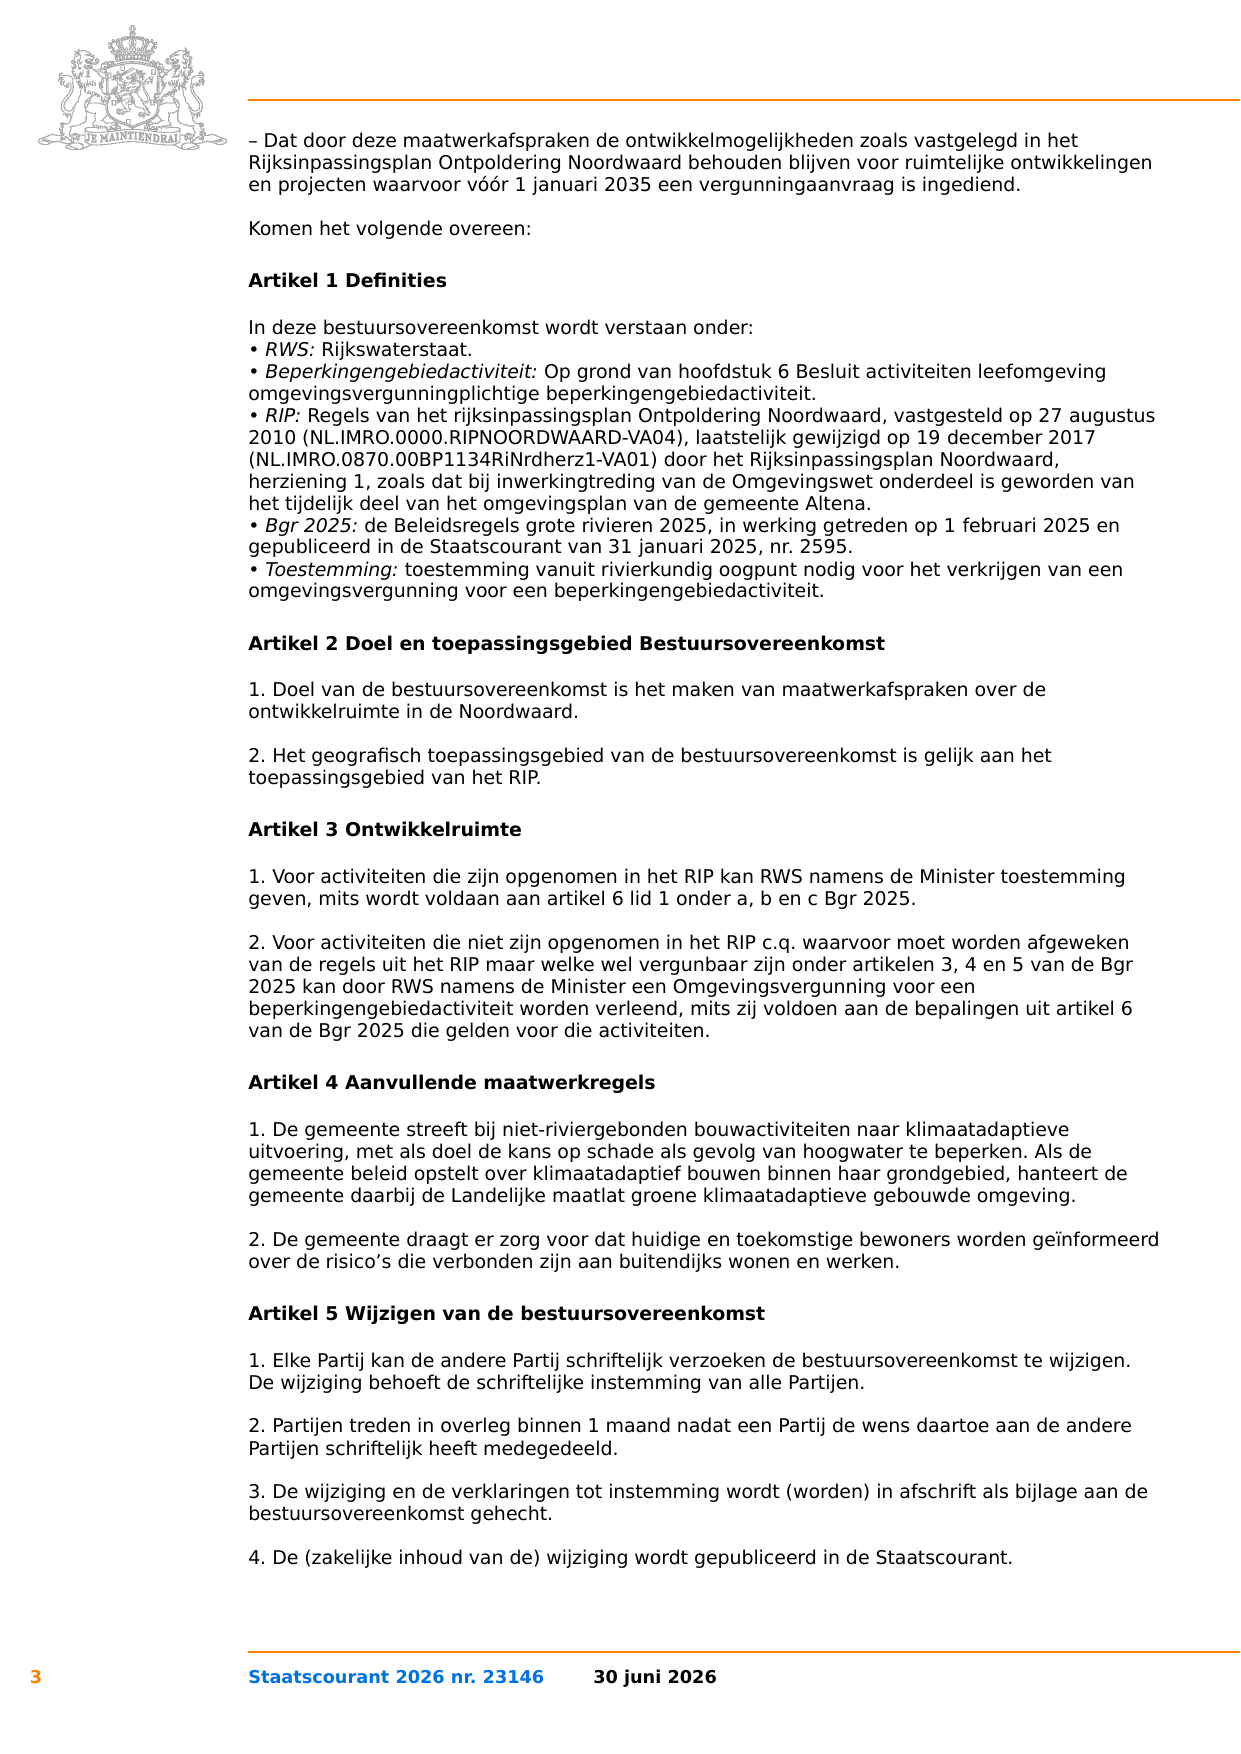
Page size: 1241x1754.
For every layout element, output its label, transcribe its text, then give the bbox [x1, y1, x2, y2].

text 2. De gemeente draagt er zorg voor dat huidige en toekomstige bewoners worden geïnformeerd over de risico’s die verbonden zijn aan buitendijks wonen en werken. [248, 1229, 1163, 1273]
text 1. Elke Partij kan de andere Partij schriftelijk verzoeken de bestuursovereenkomst te wijzigen. De wijziging behoeft de schriftelijke instemming van alle Partijen. [248, 1349, 1163, 1393]
subtitle Artikel 3 Ontwikkelruimte [248, 819, 1163, 841]
text 2. Voor activiteiten die niet zijn opgenomen in het RIP c.q. waarvoor moet worden afgeweken van de regels uit het RIP maar welke wel vergunbaar zijn onder artikelen 3, 4 en 5 van de Bgr 2025 kan door RWS namens de Minister een Omgevingsvergunning voor een beperkingengebiedactiviteit worden verleend, mits zij voldoen aan de bepalingen uit artikel 6 van de Bgr 2025 die gelden voor die activiteiten. [248, 932, 1163, 1042]
text 2. Partijen treden in overleg binnen 1 maand nadat een Partij de wens daartoe aan de andere Partijen schriftelijk heeft medegedeeld. [248, 1415, 1163, 1459]
text 1. Voor activiteiten die zijn opgenomen in het RIP kan RWS namens de Minister toestemming geven, mits wordt voldaan aan artikel 6 lid 1 onder a, b en c Bgr 2025. [248, 866, 1163, 910]
text 1. Doel van de bestuursovereenkomst is het maken van maatwerkafspraken over de ontwikkelruimte in de Noordwaard. [248, 679, 1163, 723]
text – Dat door deze maatwerkafspraken de ontwikkelmogelijkheden zoals vastgelegd in het Rijksinpassingsplan Ontpoldering Noordwaard behouden blijven voor ruimtelijke ontwikkelingen en projecten waarvoor vóór 1 januari 2035 een vergunningaanvraag is ingediend. [248, 130, 1163, 196]
text Komen het volgende overeen: [248, 218, 1163, 240]
text • Bgr 2025: de Beleidsregels grote rivieren 2025, in werking getreden op 1 februari 2025 en gepubliceerd in de Staatscourant van 31 januari 2025, nr. 2595. [248, 514, 1163, 558]
subtitle Artikel 4 Aanvullende maatwerkregels [248, 1072, 1163, 1094]
text 2. Het geografisch toepassingsgebied van de bestuursovereenkomst is gelijk aan het toepassingsgebied van het RIP. [248, 745, 1163, 789]
text • RIP: Regels van het rijksinpassingsplan Ontpoldering Noordwaard, vastgesteld op 27 augustus 2010 (NL.IMRO.0000.RIPNOORDWAARD-VA04), laatstelijk gewijzigd op 19 december 2017 (NL.IMRO.0870.00BP1134RiNrdherz1-VA01) door het Rijksinpassingsplan Noordwaard, herziening 1, zoals dat bij inwerkingtreding van de Omgevingswet onderdeel is geworden van het tijdelijk deel van het omgevingsplan van de gemeente Altena. [248, 404, 1163, 514]
text 1. De gemeente streeft bij niet-riviergebonden bouwactiviteiten naar klimaatadaptieve uitvoering, met als doel de kans op schade als gevolg van hoogwater te beperken. Als de gemeente beleid opstelt over klimaatadaptief bouwen binnen haar grondgebied, hanteert de gemeente daarbij de Landelijke maatlat groene klimaatadaptieve gebouwde omgeving. [248, 1119, 1163, 1207]
text 4. De (zakelijke inhoud van de) wijziging wordt gepubliceerd in de Staatscourant. [248, 1547, 1163, 1569]
text In deze bestuursovereenkomst wordt verstaan onder: [248, 317, 1163, 339]
subtitle Artikel 2 Doel en toepassingsgebied Bestuursovereenkomst [248, 632, 1163, 654]
text • RWS: Rijkswaterstaat. [248, 339, 1163, 361]
subtitle Artikel 1 Definities [248, 270, 1163, 292]
subtitle Artikel 5 Wijzigen van de bestuursovereenkomst [248, 1303, 1163, 1324]
text • Beperkingengebiedactiviteit: Op grond van hoofdstuk 6 Besluit activiteiten leefomgeving omgevingsvergunningplichtige beperkingengebiedactiviteit. [248, 361, 1163, 404]
text 3. De wijziging en de verklaringen tot instemming wordt (worden) in afschrift als bijlage aan de bestuursovereenkomst gehecht. [248, 1481, 1163, 1525]
picture [38, 25, 227, 150]
text • Toestemming: toestemming vanuit rivierkundig oogpunt nodig voor het verkrijgen van een omgevingsvergunning voor een beperkingengebiedactiviteit. [248, 558, 1163, 602]
